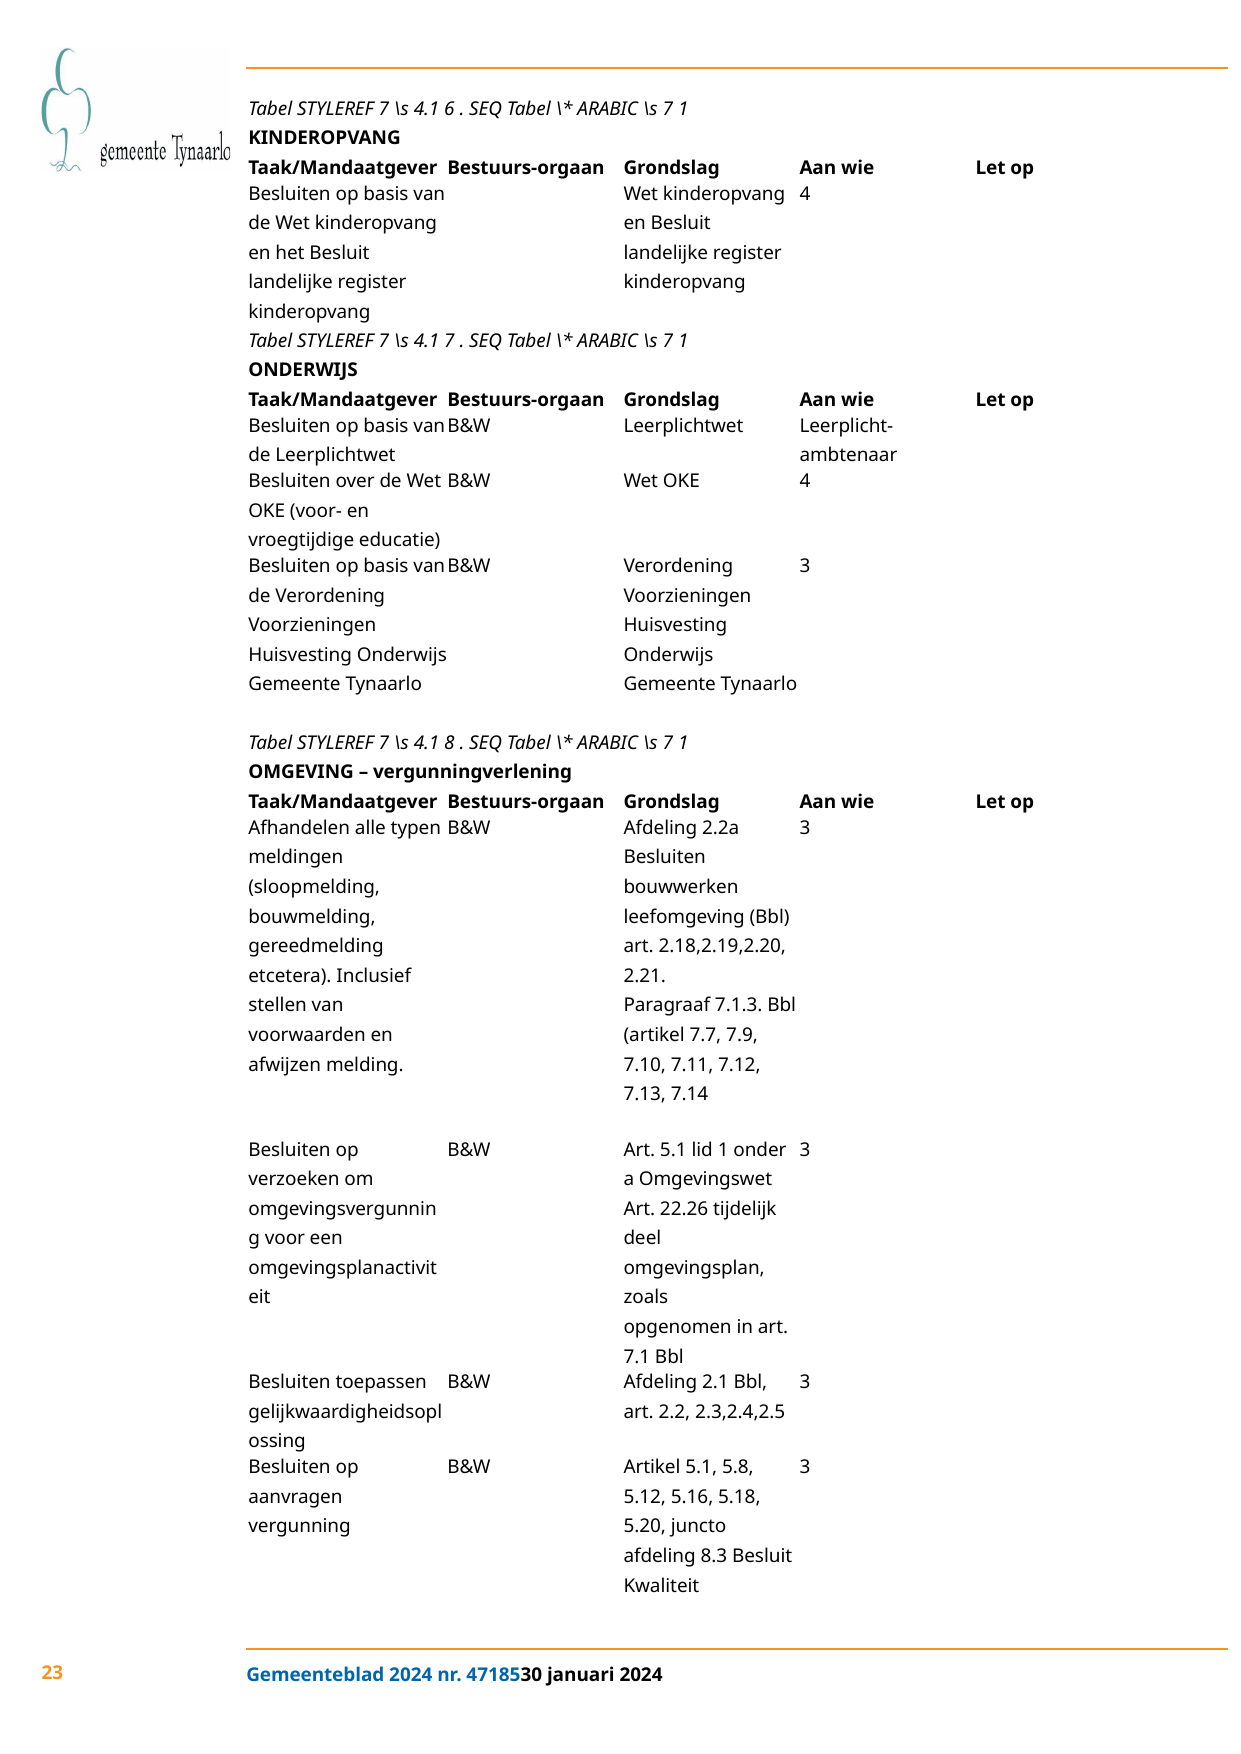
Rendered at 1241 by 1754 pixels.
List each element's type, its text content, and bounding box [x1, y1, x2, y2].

table_header Taak/Mandaatgever [248, 789, 447, 814]
table_cell [447, 180, 623, 324]
table_header Let op [975, 386, 1152, 412]
table_cell Besluiten op verzoeken om omgevingsvergunning voor een omgevingsplanactiviteit [248, 1136, 447, 1368]
table_header Grondslag [623, 789, 799, 814]
table_cell [975, 468, 1152, 552]
table_cell B&W [447, 814, 623, 1136]
table_cell [975, 180, 1152, 324]
table_cell 3 [799, 552, 975, 726]
table_cell B&W [447, 552, 623, 726]
table_cell Artikel 5.1, 5.8, 5.12, 5.16, 5.18, 5.20, juncto afdeling 8.3 Besluit Kwaliteit [623, 1454, 799, 1597]
table_cell Afdeling 2.1 Bbl, art. 2.2, 2.3,2.4,2.5 [623, 1369, 799, 1453]
table_cell Leerplichtwet [623, 412, 799, 467]
table_header Aan wie [799, 154, 975, 180]
table_cell 3 [799, 1136, 975, 1368]
table_cell Besluiten op basis van de Leerplichtwet [248, 412, 447, 467]
table_cell Besluiten toepassen gelijkwaardigheidsoplossing [248, 1369, 447, 1453]
table_header Grondslag [623, 386, 799, 412]
text KINDEROPVANG [248, 124, 1152, 150]
table_cell Besluiten op aanvragen vergunning [248, 1454, 447, 1597]
table_cell Art. 5.1 lid 1 onder a Omgevingswet Art. 22.26 tijdelijk deel omgevingsplan, zoals opgenomen in art. 7.1 Bbl [623, 1136, 799, 1368]
table_header Bestuurs-orgaan [447, 789, 623, 814]
table_cell B&W [447, 412, 623, 467]
table_cell [975, 814, 1152, 1136]
table_cell Verordening Voorzieningen Huisvesting Onderwijs Gemeente Tynaarlo [623, 552, 799, 726]
text Tabel STYLEREF 7 \s 4.1 6 . SEQ Tabel \* ARABIC \s 7 1 [248, 95, 1152, 121]
table_cell 4 [799, 468, 975, 552]
table_cell Afhandelen alle typen meldingen (sloopmelding, bouwmelding, gereedmelding etcetera). Inclusief stellen van voorwaarden en afwijzen melding. [248, 814, 447, 1136]
table_cell 3 [799, 1369, 975, 1453]
picture [41, 47, 231, 172]
table_cell [975, 1454, 1152, 1597]
text Tabel STYLEREF 7 \s 4.1 7 . SEQ Tabel \* ARABIC \s 7 1 [248, 327, 1152, 353]
table_cell 4 [799, 180, 975, 324]
table_header Taak/Mandaatgever [248, 386, 447, 412]
table_cell B&W [447, 1369, 623, 1453]
table_cell Besluiten op basis van de Wet kinderopvang en het Besluit landelijke register kinderopvang [248, 180, 447, 324]
table_cell [975, 412, 1152, 467]
table_cell B&W [447, 1136, 623, 1368]
table_header Bestuurs-orgaan [447, 386, 623, 412]
table_header Aan wie [799, 789, 975, 814]
table_cell 3 [799, 1454, 975, 1597]
text Tabel STYLEREF 7 \s 4.1 8 . SEQ Tabel \* ARABIC \s 7 1 [248, 729, 1152, 755]
table_header Bestuurs-orgaan [447, 154, 623, 180]
table_cell Afdeling 2.2a Besluiten bouwwerken leefomgeving (Bbl) art. 2.18,2.19,2.20, 2.21. Paragraaf 7.1.3. Bbl (artikel 7.7, 7.9, 7.10, 7.11, 7.12, 7.13, 7.14 [623, 814, 799, 1136]
table_cell Besluiten op basis van de Verordening Voorzieningen Huisvesting Onderwijs Gemeente Tynaarlo [248, 552, 447, 726]
table_header Aan wie [799, 386, 975, 412]
table_header Grondslag [623, 154, 799, 180]
text OMGEVING – vergunningverlening [248, 759, 1152, 784]
table_header Let op [975, 789, 1152, 814]
table_cell Wet OKE [623, 468, 799, 552]
text ONDERWIJS [248, 357, 1152, 382]
table_cell Besluiten over de Wet OKE (voor- en vroegtijdige educatie) [248, 468, 447, 552]
table_cell Wet kinderopvang en Besluit landelijke register kinderopvang [623, 180, 799, 324]
table_cell B&W [447, 468, 623, 552]
table_cell B&W [447, 1454, 623, 1597]
table_header Taak/Mandaatgever [248, 154, 447, 180]
table_header Let op [975, 154, 1152, 180]
table_cell [975, 1136, 1152, 1368]
table_cell 3 [799, 814, 975, 1136]
table_cell [975, 1369, 1152, 1453]
table_cell [975, 552, 1152, 726]
table_cell Leerplicht-ambtenaar [799, 412, 975, 467]
